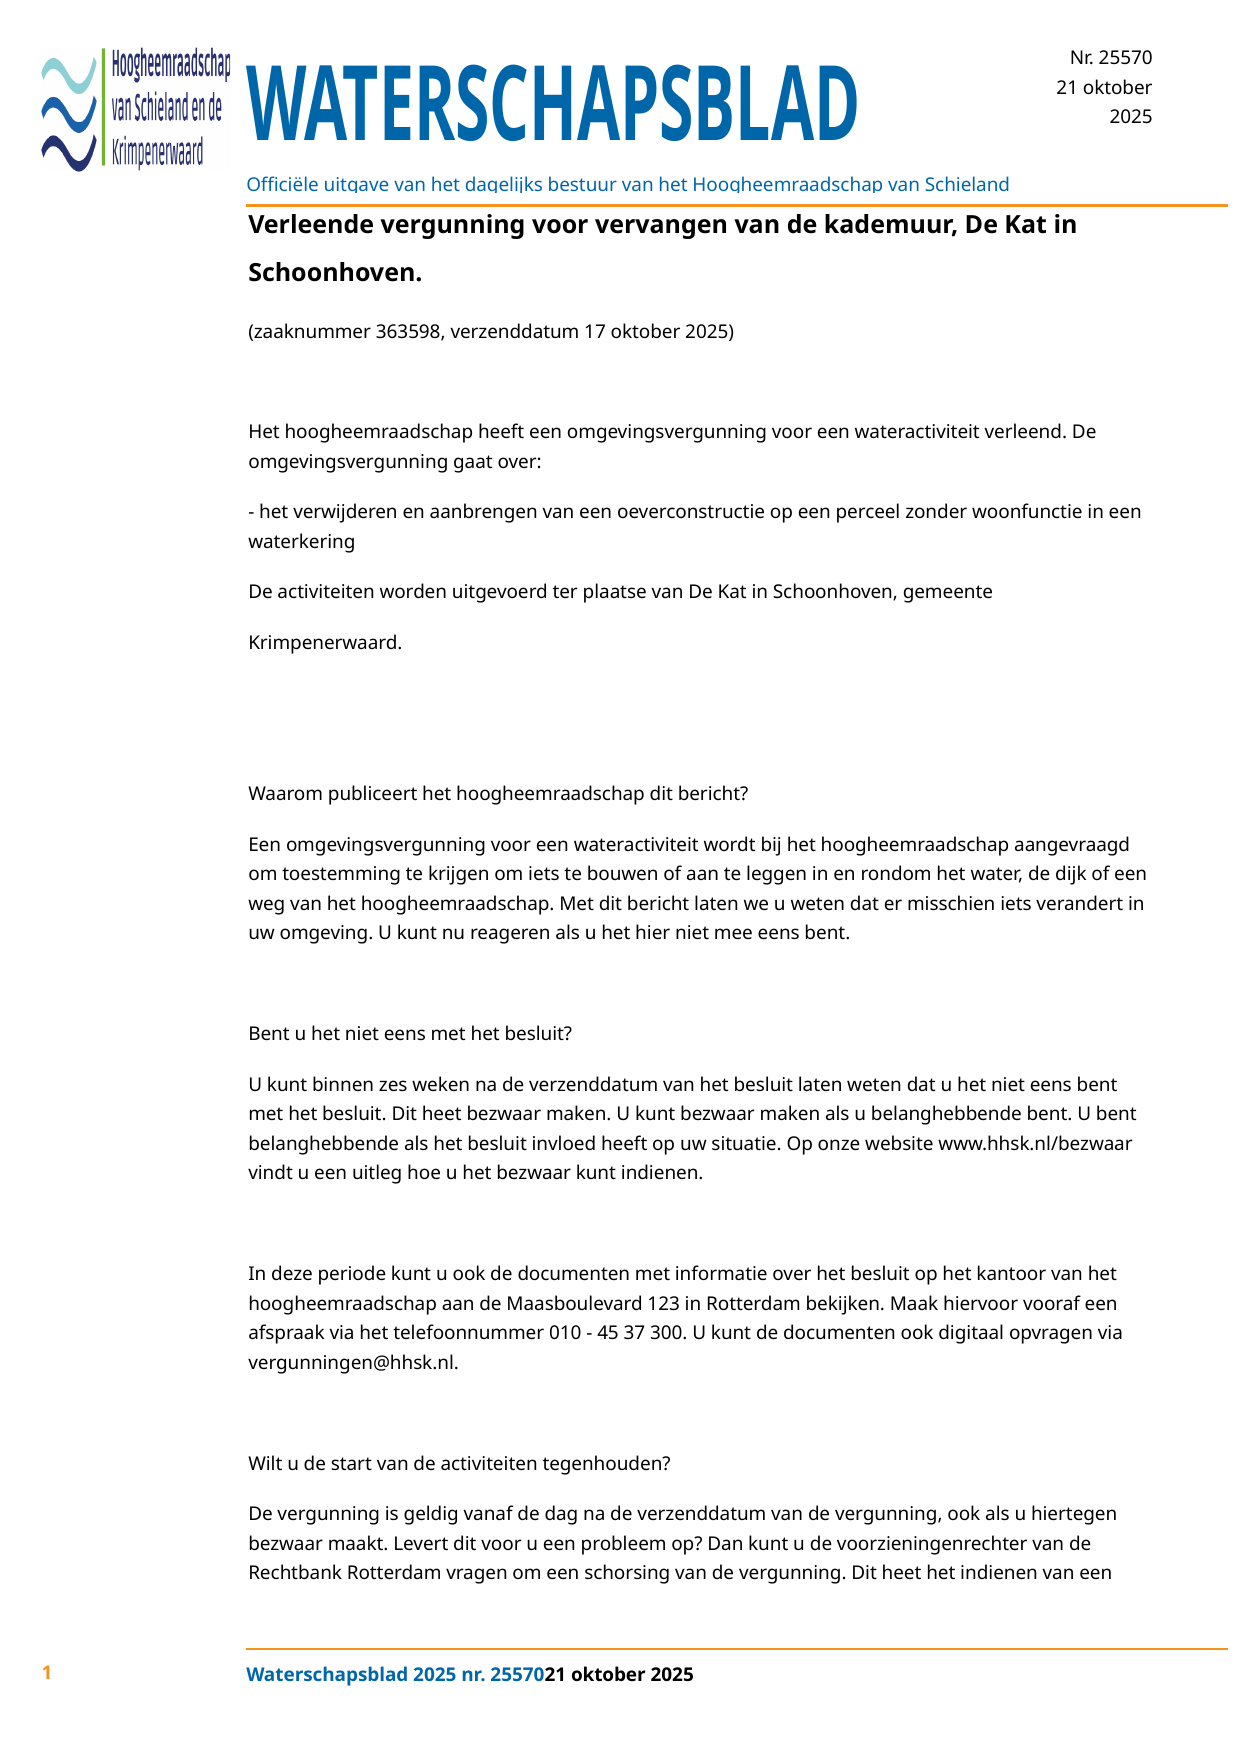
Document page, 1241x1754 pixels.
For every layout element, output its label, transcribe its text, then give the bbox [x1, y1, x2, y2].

text De activiteiten worden uitgevoerd ter plaatse van De Kat in Schoonhoven, gemeente [248, 579, 1152, 604]
text In deze periode kunt u ook de documenten met informatie over het besluit op het kantoor van het hoogheemraadschap aan de Maasboulevard 123 in Rotterdam bekijken. Maak hiervoor vooraf een afspraak via het telefoonnummer 010 - 45 37 300. U kunt de documenten ook digitaal opvragen via vergunningen@hhsk.nl. [248, 1260, 1152, 1375]
text Wilt u de start van de activiteiten tegenhouden? [248, 1450, 1152, 1476]
text Een omgevingsvergunning voor een wateractiviteit wordt bij het hoogheemraadschap aangevraagd om toestemming te krijgen om iets te bouwen of aan te leggen in en rondom het water, de dijk of een weg van het hoogheemraadschap. Met dit bericht laten we u weten dat er misschien iets verandert in uw omgeving. U kunt nu reageren als u het hier niet mee eens bent. [248, 831, 1152, 945]
text (zaaknummer 363598, verzenddatum 17 oktober 2025) [248, 318, 1152, 344]
picture [41, 47, 231, 172]
text U kunt binnen zes weken na de verzenddatum van het besluit laten weten dat u het niet eens bent met het besluit. Dit heet bezwaar maken. U kunt bezwaar maken als u belanghebbende bent. U bent belanghebbende als het besluit invloed heeft op uw situatie. Op onze website www.hhsk.nl/bezwaar vindt u een uitleg hoe u het bezwaar kunt indienen. [248, 1071, 1152, 1185]
text Het hoogheemraadschap heeft een omgevingsvergunning voor een wateractiviteit verleend. De omgevingsvergunning gaat over: [248, 419, 1152, 474]
text Waarom publiceert het hoogheemraadschap dit bericht? [248, 780, 1152, 806]
text Bent u het niet eens met het besluit? [248, 1020, 1152, 1046]
text Verleende vergunning voor vervangen van de kademuur, De Kat in Schoonhoven. [248, 207, 1152, 288]
text De vergunning is geldig vanaf de dag na de verzenddatum van de vergunning, ook als u hiertegen bezwaar maakt. Levert dit voor u een probleem op? Dan kunt u de voorzieningenrechter van de Rechtbank Rotterdam vragen om een schorsing van de vergunning. Dit heet het indienen van een [248, 1500, 1152, 1585]
text - het verwijderen en aanbrengen van een oeverconstructie op een perceel zonder woonfunctie in een waterkering [248, 499, 1152, 554]
text Krimpenerwaard. [248, 629, 1152, 655]
